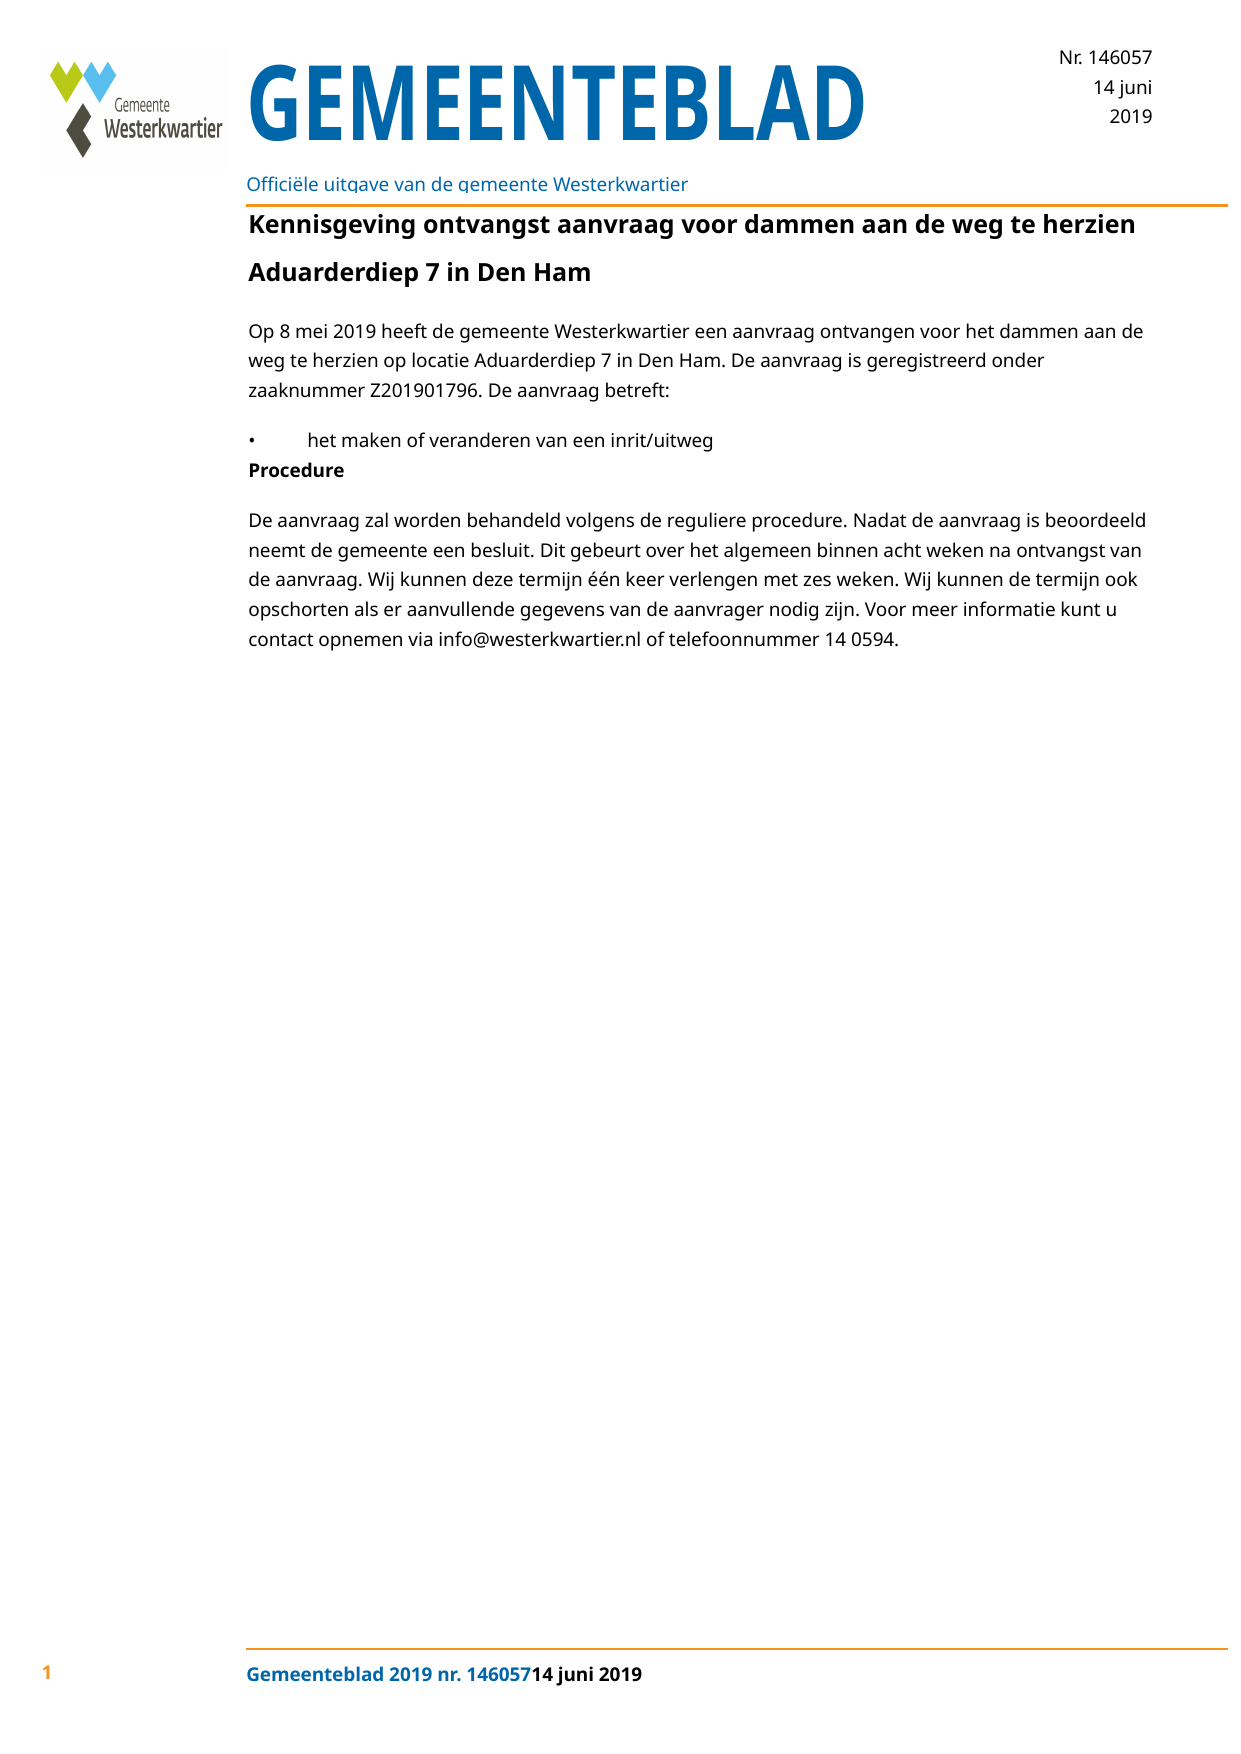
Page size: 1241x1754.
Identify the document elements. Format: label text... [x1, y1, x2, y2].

text Procedure [248, 457, 1152, 483]
text De aanvraag zal worden behandeld volgens de reguliere procedure. Nadat de aanvraag is beoordeeld neemt de gemeente een besluit. Dit gebeurt over het algemeen binnen acht weken na ontvangst van de aanvraag. Wij kunnen deze termijn één keer verlengen met zes weken. Wij kunnen de termijn ook opschorten als er aanvullende gegevens van de aanvrager nodig zijn. Voor meer informatie kunt u contact opnemen via info@westerkwartier.nl of telefoonnummer 14 0594. [248, 507, 1152, 652]
text Kennisgeving ontvangst aanvraag voor dammen aan de weg te herzien Aduarderdiep 7 in Den Ham [248, 207, 1152, 288]
text Op 8 mei 2019 heeft de gemeente Westerkwartier een aanvraag ontvangen voor het dammen aan de weg te herzien op locatie Aduarderdiep 7 in Den Ham. De aanvraag is geregistreerd onder zaaknummer Z201901796. De aanvraag betreft: [248, 318, 1152, 403]
picture [41, 47, 231, 172]
list het maken of veranderen van een inrit/uitweg [248, 427, 1152, 453]
